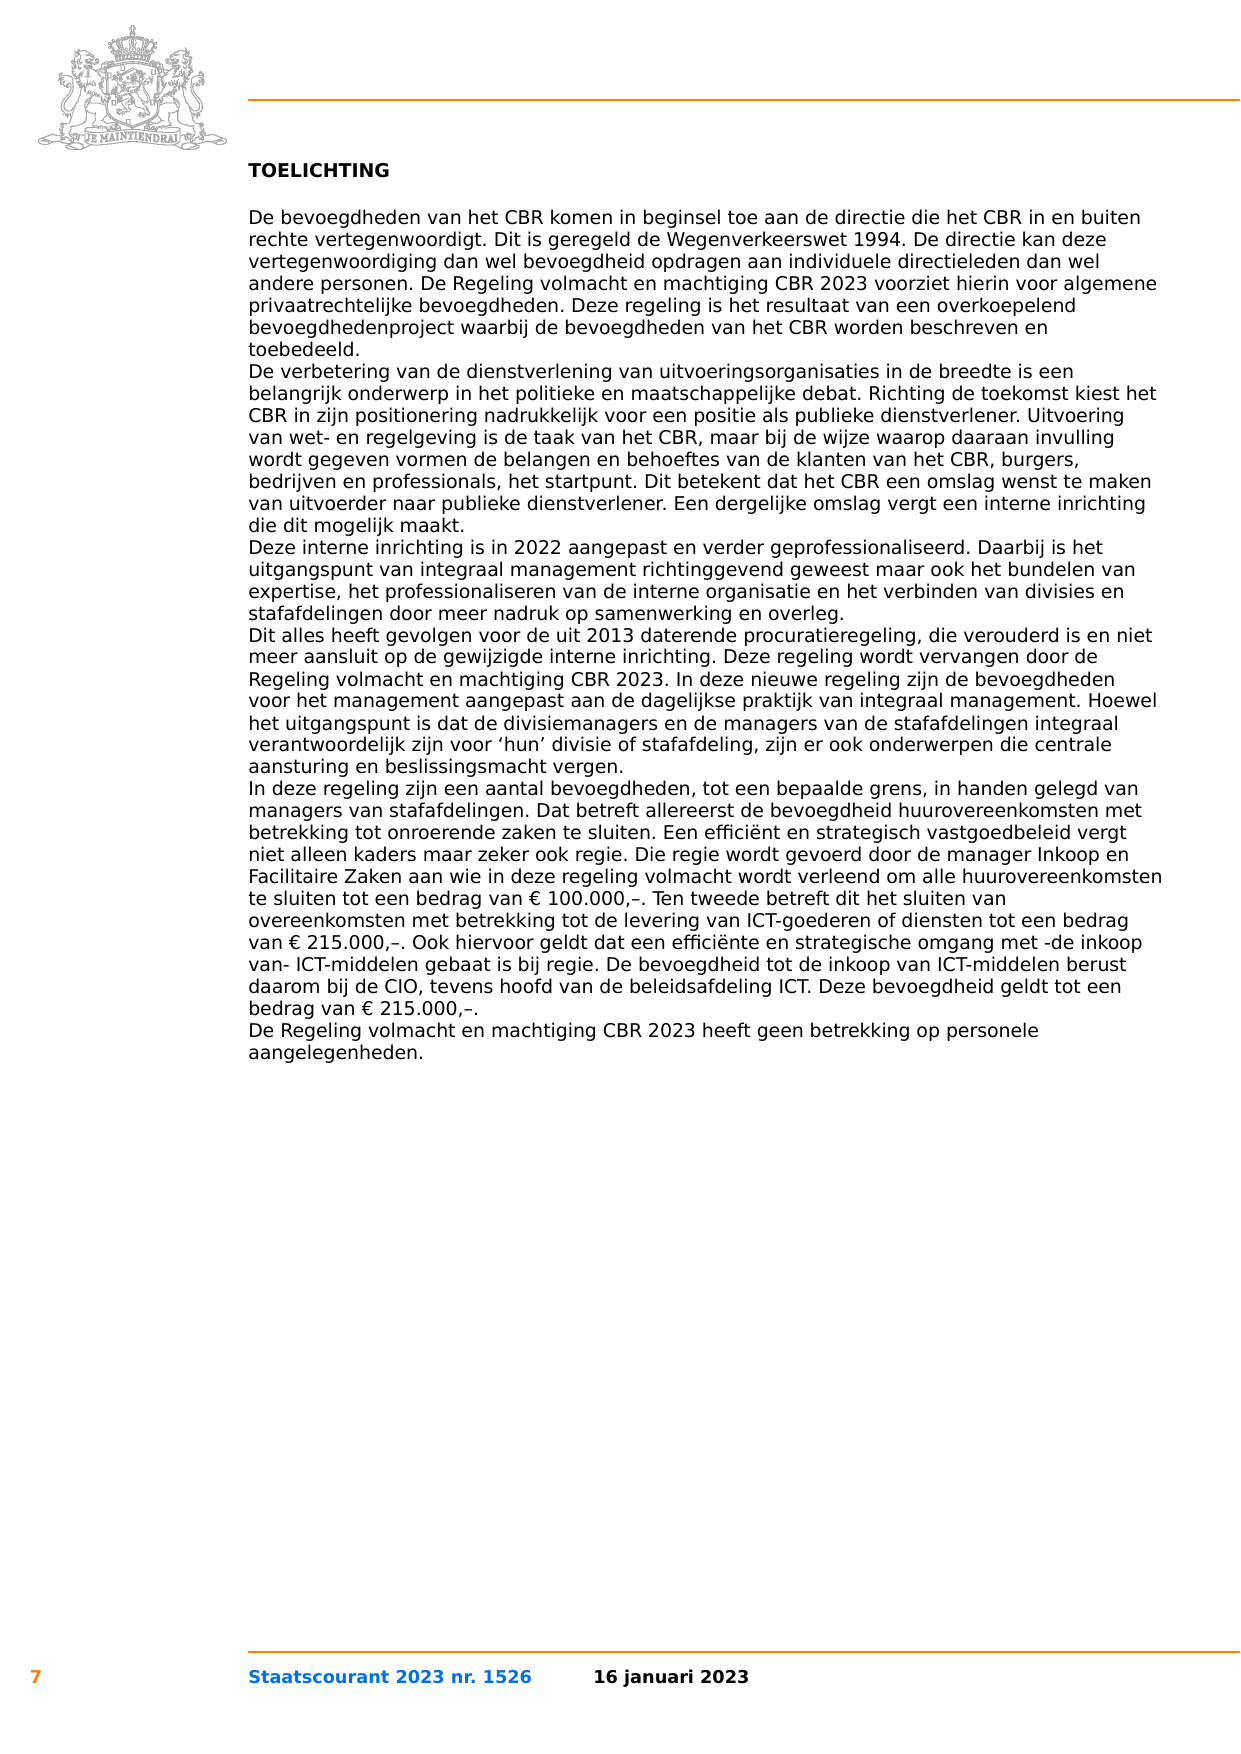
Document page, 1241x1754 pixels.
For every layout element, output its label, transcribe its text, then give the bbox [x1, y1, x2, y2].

text De Regeling volmacht en machtiging CBR 2023 heeft geen betrekking op personele aangelegenheden. [248, 1020, 1163, 1064]
text De verbetering van de dienstverlening van uitvoeringsorganisaties in de breedte is een belangrijk onderwerp in het politieke en maatschappelijke debat. Richting de toekomst kiest het CBR in zijn positionering nadrukkelijk voor een positie als publieke dienstverlener. Uitvoering van wet- en regelgeving is de taak van het CBR, maar bij de wijze waarop daaraan invulling wordt gegeven vormen de belangen en behoeftes van de klanten van het CBR, burgers, bedrijven en professionals, het startpunt. Dit betekent dat het CBR een omslag wenst te maken van uitvoerder naar publieke dienstverlener. Een dergelijke omslag vergt een interne inrichting die dit mogelijk maakt. [248, 361, 1163, 537]
text In deze regeling zijn een aantal bevoegdheden, tot een bepaalde grens, in handen gelegd van managers van stafafdelingen. Dat betreft allereerst de bevoegdheid huurovereenkomsten met betrekking tot onroerende zaken te sluiten. Een efficiënt en strategisch vastgoedbeleid vergt niet alleen kaders maar zeker ook regie. Die regie wordt gevoerd door de manager Inkoop en Facilitaire Zaken aan wie in deze regeling volmacht wordt verleend om alle huurovereenkomsten te sluiten tot een bedrag van € 100.000,–. Ten tweede betreft dit het sluiten van overeenkomsten met betrekking tot de levering van ICT-goederen of diensten tot een bedrag van € 215.000,–. Ook hiervoor geldt dat een efficiënte en strategische omgang met -de inkoop van- ICT-middelen gebaat is bij regie. De bevoegdheid tot de inkoop van ICT-middelen berust daarom bij de CIO, tevens hoofd van de beleidsafdeling ICT. Deze bevoegdheid geldt tot een bedrag van € 215.000,–. [248, 778, 1163, 1020]
text De bevoegdheden van het CBR komen in beginsel toe aan de directie die het CBR in en buiten rechte vertegenwoordigt. Dit is geregeld de Wegenverkeerswet 1994. De directie kan deze vertegenwoordiging dan wel bevoegdheid opdragen aan individuele directieleden dan wel andere personen. De Regeling volmacht en machtiging CBR 2023 voorziet hierin voor algemene privaatrechtelijke bevoegdheden. Deze regeling is het resultaat van een overkoepelend bevoegdhedenproject waarbij de bevoegdheden van het CBR worden beschreven en toebedeeld. [248, 207, 1163, 361]
subtitle TOELICHTING [248, 160, 1163, 182]
text Deze interne inrichting is in 2022 aangepast en verder geprofessionaliseerd. Daarbij is het uitgangspunt van integraal management richtinggevend geweest maar ook het bundelen van expertise, het professionaliseren van de interne organisatie en het verbinden van divisies en stafafdelingen door meer nadruk op samenwerking en overleg. [248, 537, 1163, 624]
picture [38, 25, 227, 150]
text Dit alles heeft gevolgen voor de uit 2013 daterende procuratieregeling, die verouderd is en niet meer aansluit op de gewijzigde interne inrichting. Deze regeling wordt vervangen door de Regeling volmacht en machtiging CBR 2023. In deze nieuwe regeling zijn de bevoegdheden voor het management aangepast aan de dagelijkse praktijk van integraal management. Hoewel het uitgangspunt is dat de divisiemanagers en de managers van de stafafdelingen integraal verantwoordelijk zijn voor ‘hun’ divisie of stafafdeling, zijn er ook onderwerpen die centrale aansturing en beslissingsmacht vergen. [248, 624, 1163, 778]
